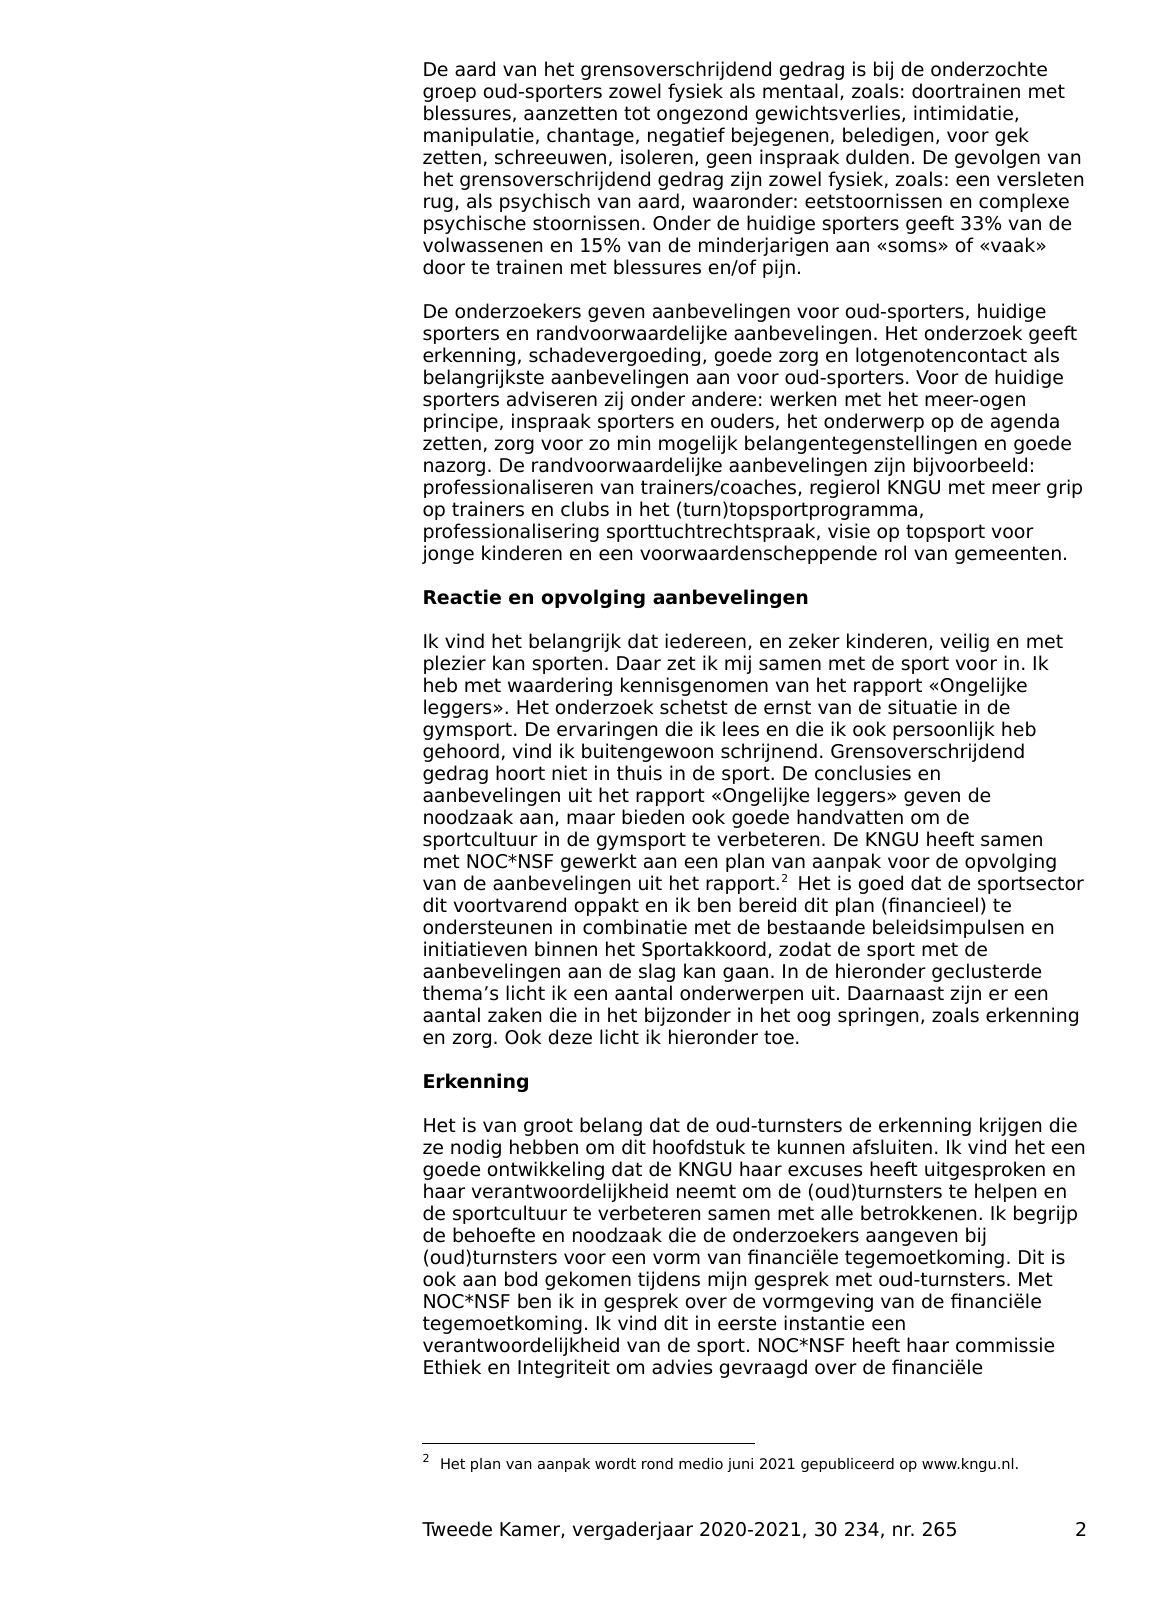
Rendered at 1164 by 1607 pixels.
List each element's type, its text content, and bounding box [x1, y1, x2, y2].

subtitle Reactie en opvolging aanbevelingen [422, 587, 1087, 609]
text Ik vind het belangrijk dat iedereen, en zeker kinderen, veilig en met plezier kan sporten. Daar zet ik mij samen met de sport voor in. Ik heb met waardering kennisgenomen van het rapport «Ongelijke leggers». Het onderzoek schetst de ernst van de situatie in de gymsport. De ervaringen die ik lees en die ik ook persoonlijk heb gehoord, vind ik buitengewoon schrijnend. Grensoverschrijdend gedrag hoort niet in thuis in de sport. De conclusies en aanbevelingen uit het rapport «Ongelijke leggers» geven de noodzaak aan, maar bieden ook goede handvatten om de sportcultuur in de gymsport te verbeteren. De KNGU heeft samen met NOC*NSF gewerkt aan een plan van aanpak voor de opvolging van de aanbevelingen uit het rapport. Het is goed dat de sportsector dit voortvarend oppakt en ik ben bereid dit plan (financieel) te ondersteunen in combinatie met de bestaande beleidsimpulsen en initiatieven binnen het Sportakkoord, zodat de sport met de aanbevelingen aan de slag kan gaan. In de hieronder geclusterde thema’s licht ik een aantal onderwerpen uit. Daarnaast zijn er een aantal zaken die in het bijzonder in het oog springen, zoals erkenning en zorg. Ook deze licht ik hieronder toe. [422, 631, 1087, 1049]
text Het plan van aanpak wordt rond medio juni 2021 gepubliceerd op www.kngu.nl. [422, 1452, 1087, 1474]
subtitle Erkenning [422, 1071, 1087, 1093]
text Het is van groot belang dat de oud-turnsters de erkenning krijgen die ze nodig hebben om dit hoofdstuk te kunnen afsluiten. Ik vind het een goede ontwikkeling dat de KNGU haar excuses heeft uitgesproken en haar verantwoordelijkheid neemt om de (oud)turnsters te helpen en de sportcultuur te verbeteren samen met alle betrokkenen. Ik begrijp de behoefte en noodzaak die de onderzoekers aangeven bij (oud)turnsters voor een vorm van financiële tegemoetkoming. Dit is ook aan bod gekomen tijdens mijn gesprek met oud-turnsters. Met NOC*NSF ben ik in gesprek over de vormgeving van de financiële tegemoetkoming. Ik vind dit in eerste instantie een verantwoordelijkheid van de sport. NOC*NSF heeft haar commissie Ethiek en Integriteit om advies gevraagd over de financiële [422, 1115, 1087, 1379]
text De aard van het grensoverschrijdend gedrag is bij de onderzochte groep oud-sporters zowel fysiek als mentaal, zoals: doortrainen met blessures, aanzetten tot ongezond gewichtsverlies, intimidatie, manipulatie, chantage, negatief bejegenen, beledigen, voor gek zetten, schreeuwen, isoleren, geen inspraak dulden. De gevolgen van het grensoverschrijdend gedrag zijn zowel fysiek, zoals: een versleten rug, als psychisch van aard, waaronder: eetstoornissen en complexe psychische stoornissen. Onder de huidige sporters geeft 33% van de volwassenen en 15% van de minderjarigen aan «soms» of «vaak» door te trainen met blessures en/of pijn. [422, 59, 1087, 279]
text De onderzoekers geven aanbevelingen voor oud-sporters, huidige sporters en randvoorwaardelijke aanbevelingen. Het onderzoek geeft erkenning, schadevergoeding, goede zorg en lotgenotencontact als belangrijkste aanbevelingen aan voor oud-sporters. Voor de huidige sporters adviseren zij onder andere: werken met het meer-ogen principe, inspraak sporters en ouders, het onderwerp op de agenda zetten, zorg voor zo min mogelijk belangentegenstellingen en goede nazorg. De randvoorwaardelijke aanbevelingen zijn bijvoorbeeld: professionaliseren van trainers/coaches, regierol KNGU met meer grip op trainers en clubs in het (turn)topsportprogramma, professionalisering sporttuchtrechtspraak, visie op topsport voor jonge kinderen en een voorwaardenscheppende rol van gemeenten. [422, 301, 1087, 565]
